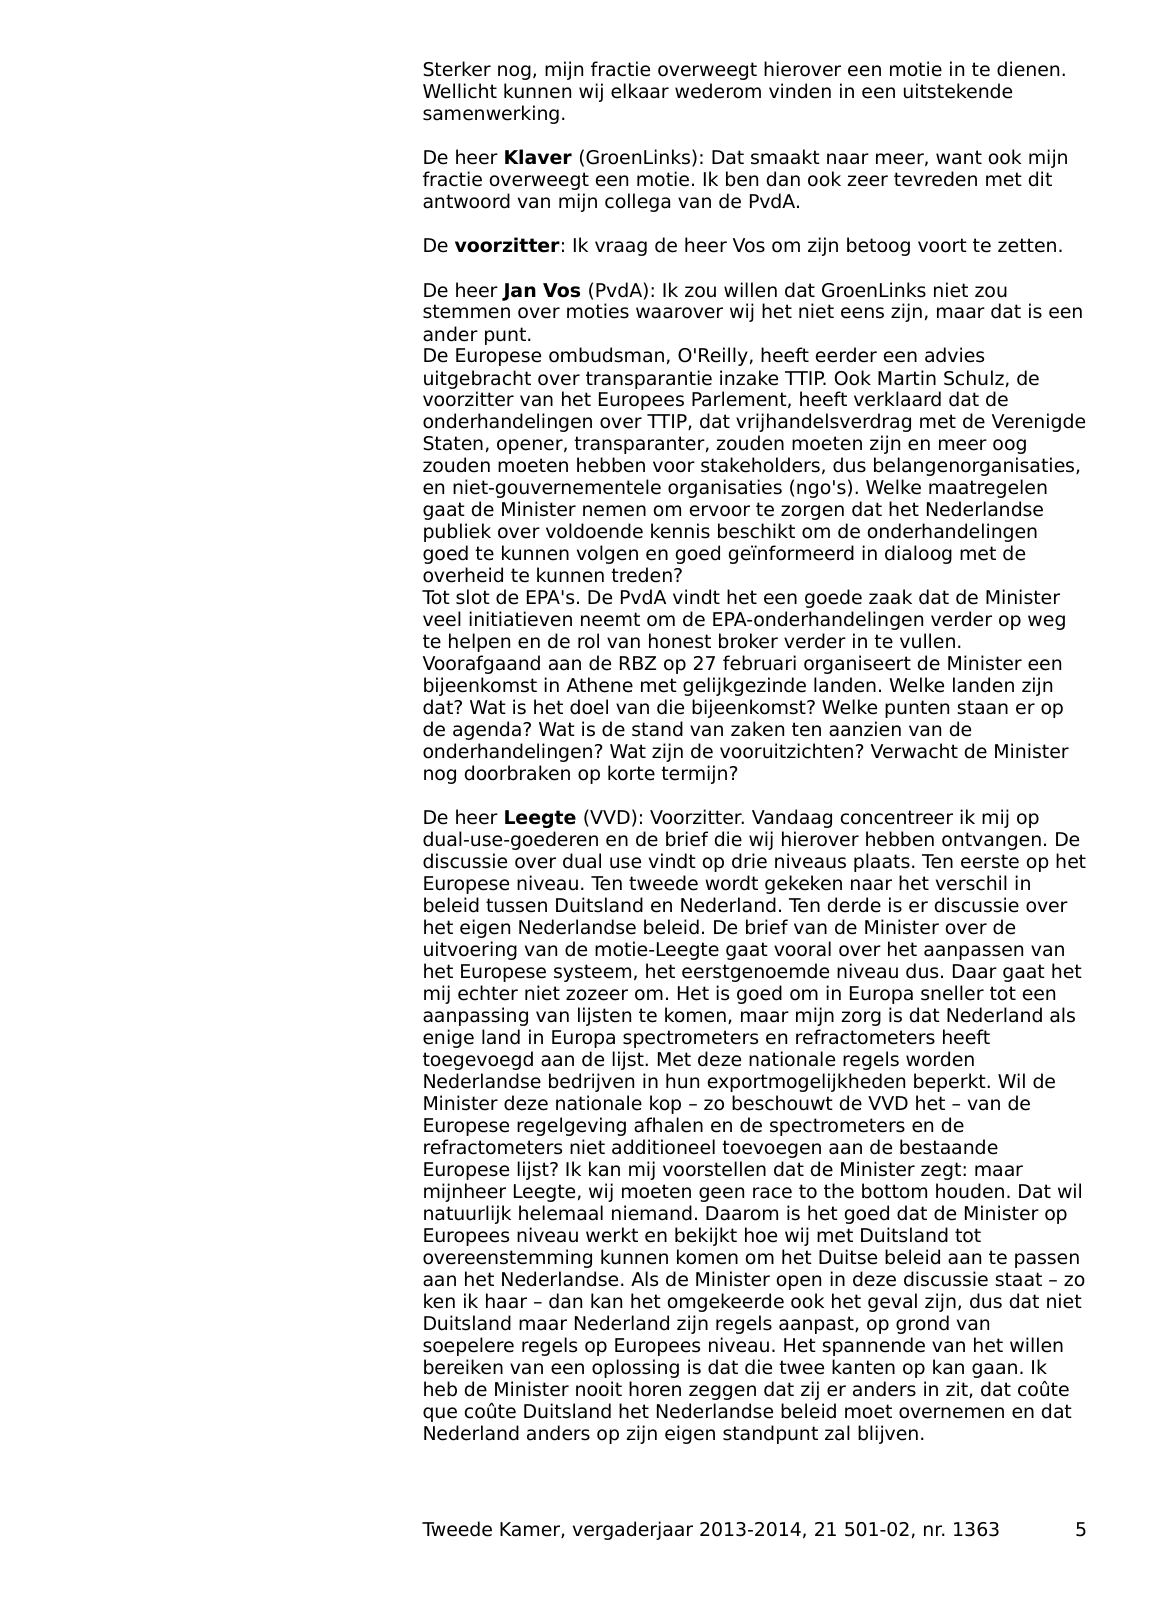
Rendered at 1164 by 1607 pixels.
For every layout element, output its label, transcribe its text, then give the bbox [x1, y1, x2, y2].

text De heer Klaver (GroenLinks): Dat smaakt naar meer, want ook mijn fractie overweegt een motie. Ik ben dan ook zeer tevreden met dit antwoord van mijn collega van de PvdA. [422, 147, 1087, 213]
text De voorzitter: Ik vraag de heer Vos om zijn betoog voort te zetten. [422, 235, 1087, 257]
text De heer Leegte (VVD): Voorzitter. Vandaag concentreer ik mij op dual-use-goederen en de brief die wij hierover hebben ontvangen. De discussie over dual use vindt op drie niveaus plaats. Ten eerste op het Europese niveau. Ten tweede wordt gekeken naar het verschil in beleid tussen Duitsland en Nederland. Ten derde is er discussie over het eigen Nederlandse beleid. De brief van de Minister over de uitvoering van de motie-Leegte gaat vooral over het aanpassen van het Europese systeem, het eerstgenoemde niveau dus. Daar gaat het mij echter niet zozeer om. Het is goed om in Europa sneller tot een aanpassing van lijsten te komen, maar mijn zorg is dat Nederland als enige land in Europa spectrometers en refractometers heeft toegevoegd aan de lijst. Met deze nationale regels worden Nederlandse bedrijven in hun exportmogelijkheden beperkt. Wil de Minister deze nationale kop – zo beschouwt de VVD het – van de Europese regelgeving afhalen en de spectrometers en de refractometers niet additioneel toevoegen aan de bestaande Europese lijst? Ik kan mij voorstellen dat de Minister zegt: maar mijnheer Leegte, wij moeten geen race to the bottom houden. Dat wil natuurlijk helemaal niemand. Daarom is het goed dat de Minister op Europees niveau werkt en bekijkt hoe wij met Duitsland tot overeenstemming kunnen komen om het Duitse beleid aan te passen aan het Nederlandse. Als de Minister open in deze discussie staat – zo ken ik haar – dan kan het omgekeerde ook het geval zijn, dus dat niet Duitsland maar Nederland zijn regels aanpast, op grond van soepelere regels op Europees niveau. Het spannende van het willen bereiken van een oplossing is dat die twee kanten op kan gaan. Ik heb de Minister nooit horen zeggen dat zij er anders in zit, dat coûte que coûte Duitsland het Nederlandse beleid moet overnemen en dat Nederland anders op zijn eigen standpunt zal blijven. [422, 807, 1087, 1444]
text Sterker nog, mijn fractie overweegt hierover een motie in te dienen. Wellicht kunnen wij elkaar wederom vinden in een uitstekende samenwerking. [422, 59, 1087, 125]
text De heer Jan Vos (PvdA): Ik zou willen dat GroenLinks niet zou stemmen over moties waarover wij het niet eens zijn, maar dat is een ander punt. [422, 279, 1087, 345]
text De Europese ombudsman, O'Reilly, heeft eerder een advies uitgebracht over transparantie inzake TTIP. Ook Martin Schulz, de voorzitter van het Europees Parlement, heeft verklaard dat de onderhandelingen over TTIP, dat vrijhandelsverdrag met de Verenigde Staten, opener, transparanter, zouden moeten zijn en meer oog zouden moeten hebben voor stakeholders, dus belangenorganisaties, en niet-gouvernementele organisaties (ngo's). Welke maatregelen gaat de Minister nemen om ervoor te zorgen dat het Nederlandse publiek over voldoende kennis beschikt om de onderhandelingen goed te kunnen volgen en goed geïnformeerd in dialoog met de overheid te kunnen treden? [422, 345, 1087, 587]
text Tot slot de EPA's. De PvdA vindt het een goede zaak dat de Minister veel initiatieven neemt om de EPA-onderhandelingen verder op weg te helpen en de rol van honest broker verder in te vullen. Voorafgaand aan de RBZ op 27 februari organiseert de Minister een bijeenkomst in Athene met gelijkgezinde landen. Welke landen zijn dat? Wat is het doel van die bijeenkomst? Welke punten staan er op de agenda? Wat is de stand van zaken ten aanzien van de onderhandelingen? Wat zijn de vooruitzichten? Verwacht de Minister nog doorbraken op korte termijn? [422, 587, 1087, 785]
